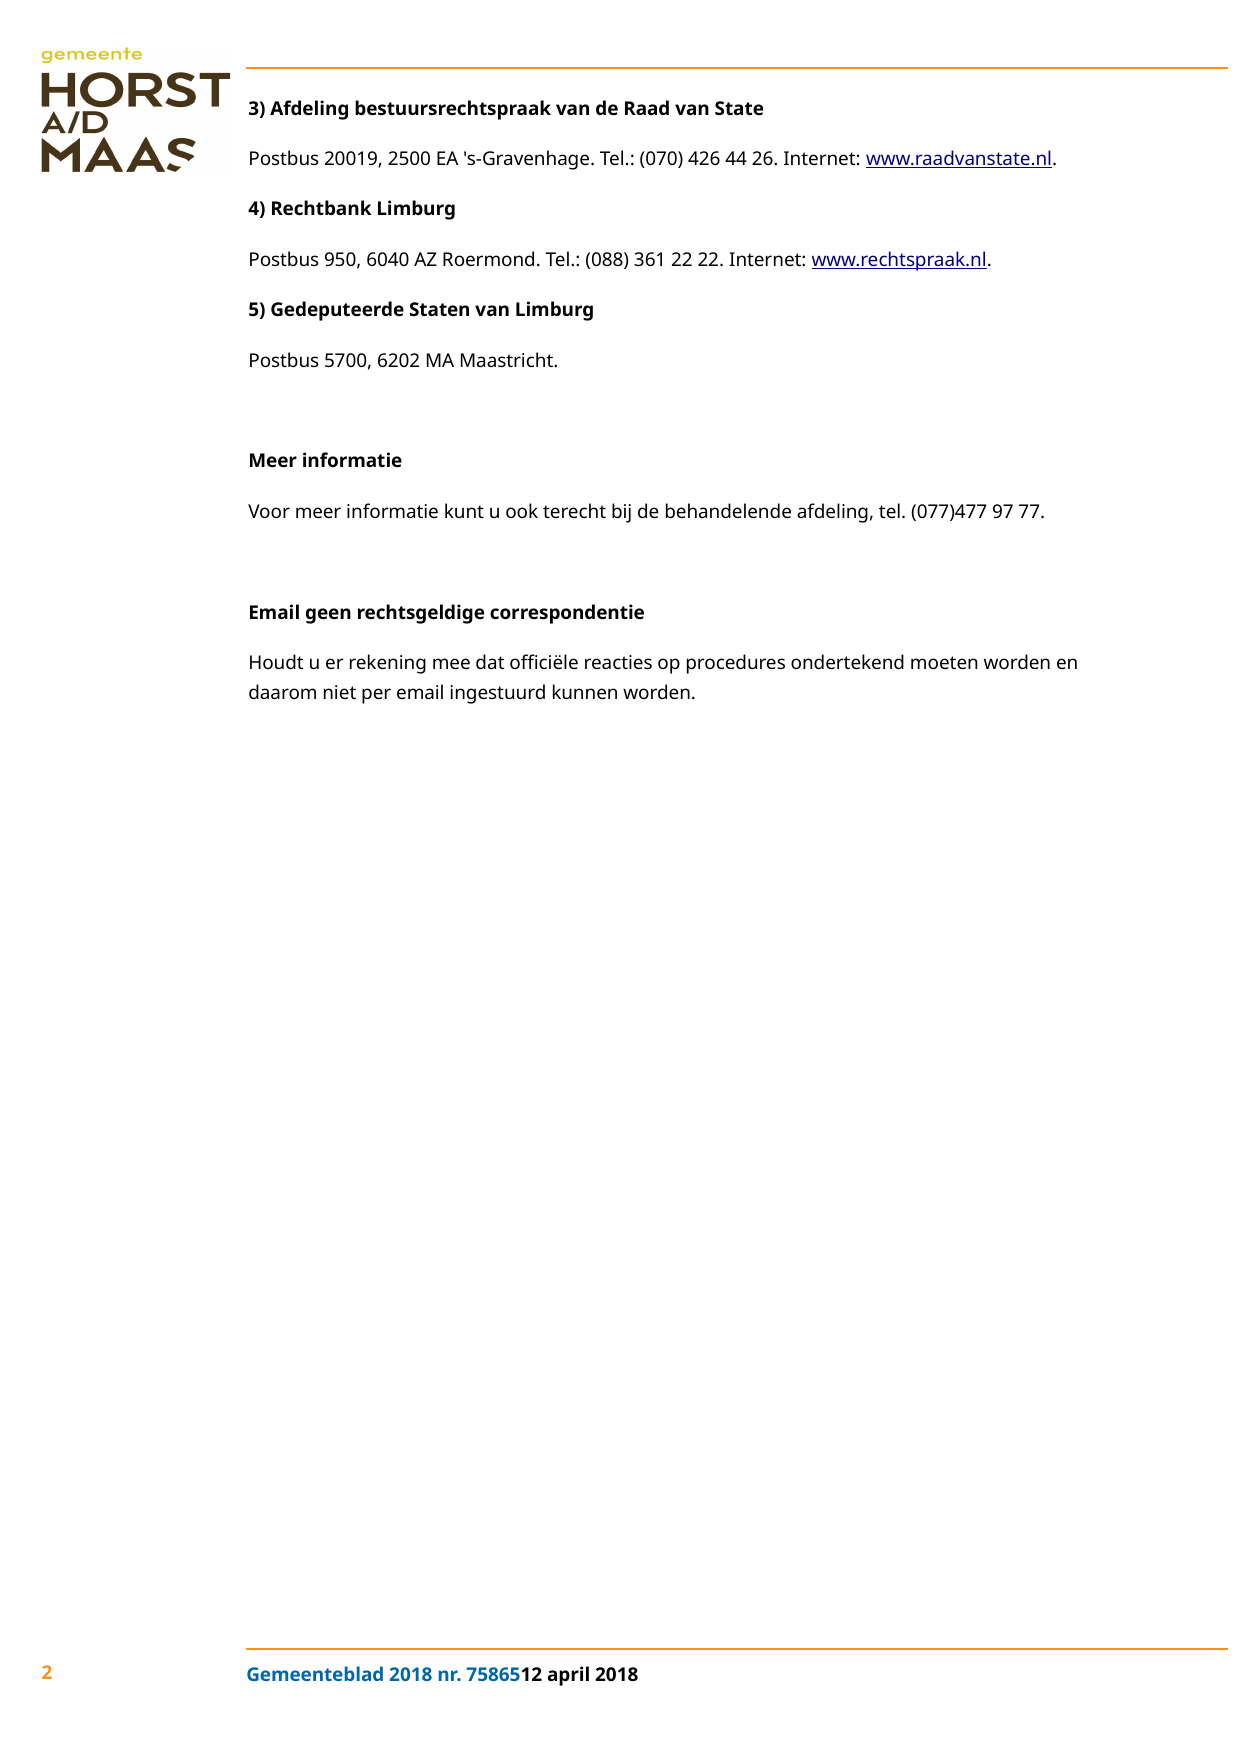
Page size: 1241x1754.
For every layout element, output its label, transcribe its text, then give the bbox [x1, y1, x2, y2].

text 4) Rechtbank Limburg [248, 196, 1152, 221]
text Postbus 5700, 6202 MA Maastricht. [248, 347, 1152, 373]
text 3) Afdeling bestuursrechtspraak van de Raad van State [248, 95, 1152, 121]
text Meer informatie [248, 448, 1152, 473]
text Postbus 20019, 2500 EA 's-Gravenhage. Tel.: (070) 426 44 26. Internet: www.raadvanstate.nl. [248, 145, 1152, 171]
text Voor meer informatie kunt u ook terecht bij de behandelende afdeling, tel. (077)477 97 77. [248, 498, 1152, 524]
text Postbus 950, 6040 AZ Roermond. Tel.: (088) 361 22 22. Internet: www.rechtspraak.nl. [248, 246, 1152, 272]
text 5) Gedeputeerde Staten van Limburg [248, 296, 1152, 322]
text Houdt u er rekening mee dat officiële reacties op procedures ondertekend moeten worden en daarom niet per email ingestuurd kunnen worden. [248, 649, 1152, 705]
picture [41, 47, 231, 172]
text Email geen rechtsgeldige correspondentie [248, 599, 1152, 625]
